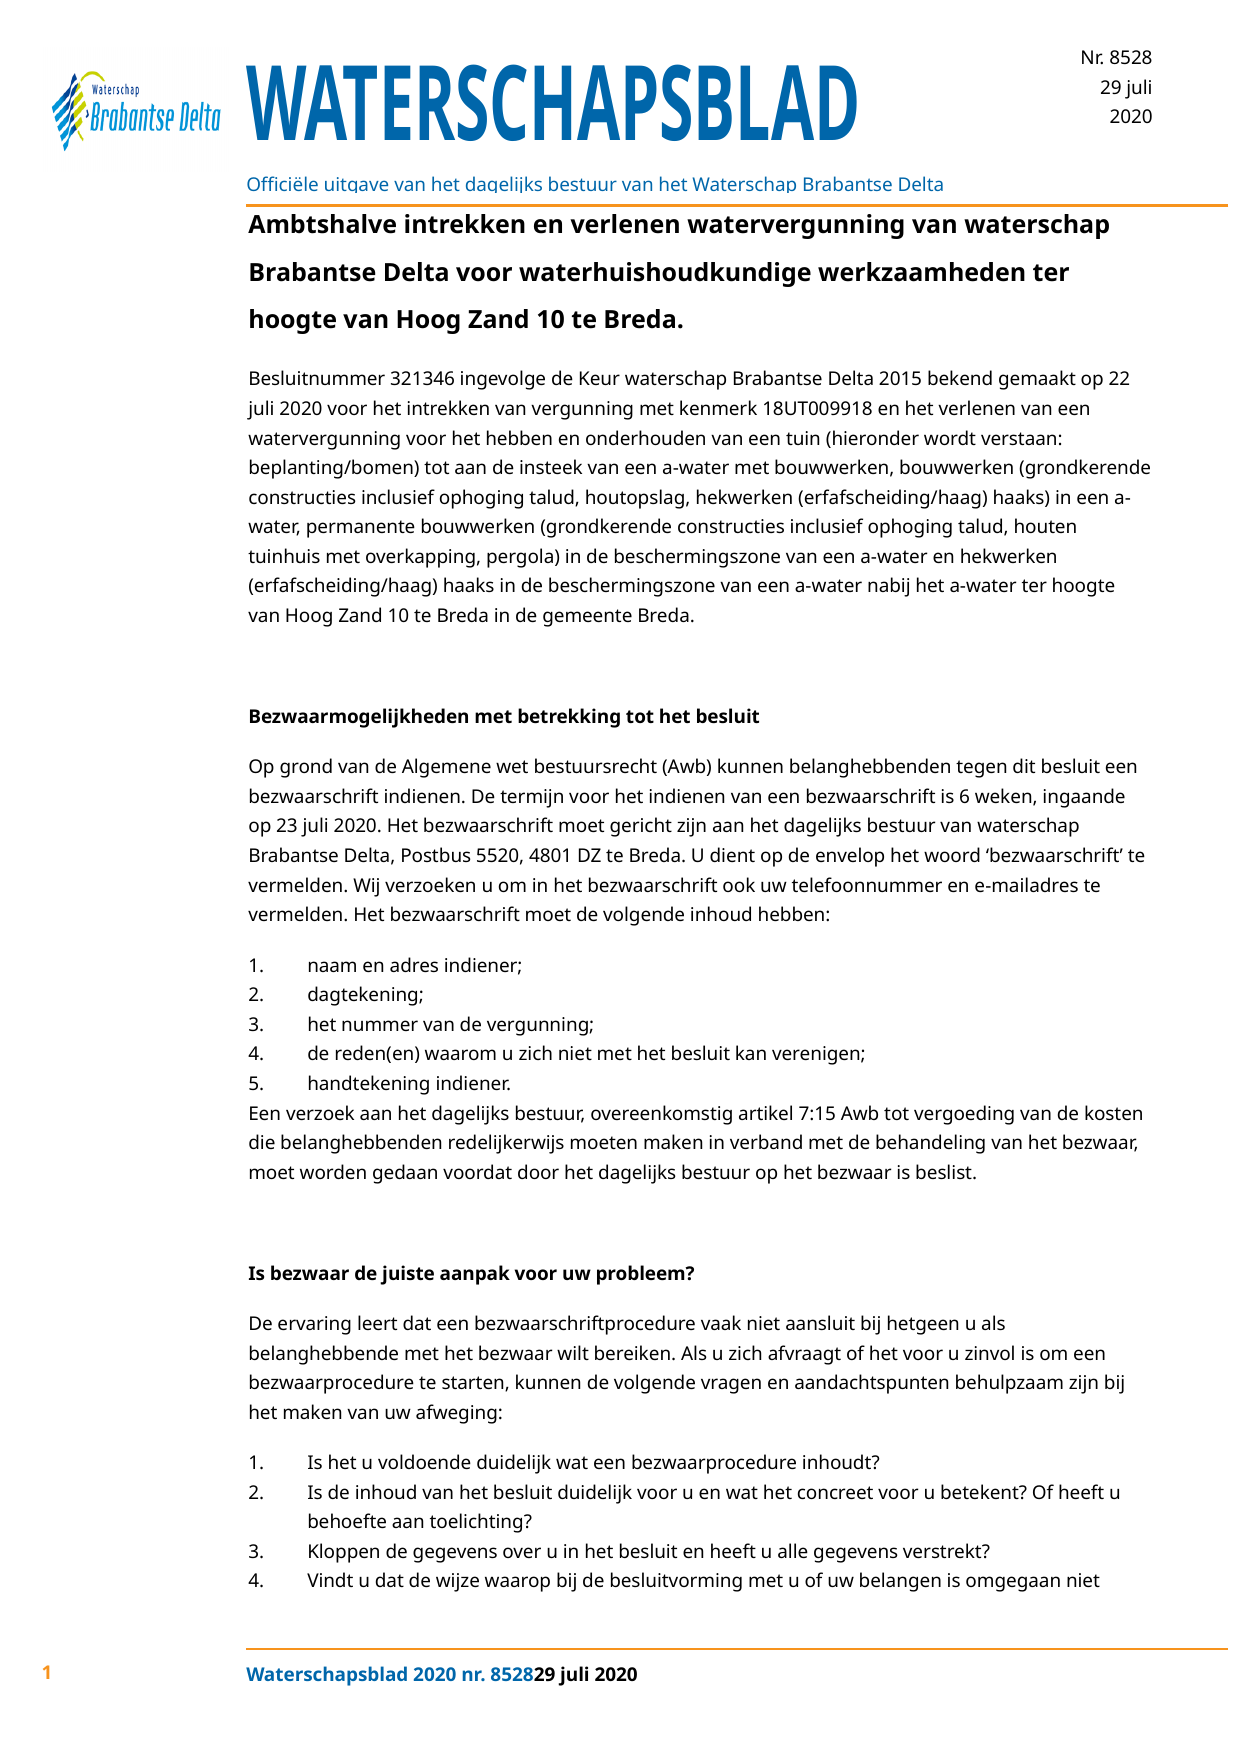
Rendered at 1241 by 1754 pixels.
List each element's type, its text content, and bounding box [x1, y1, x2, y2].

list dagtekening; [248, 981, 1152, 1007]
list naam en adres indiener; [248, 952, 1152, 977]
list het nummer van de vergunning; [248, 1011, 1152, 1037]
list Is het u voldoende duidelijk wat een bezwaarprocedure inhoudt? [248, 1449, 1152, 1475]
list de reden(en) waarom u zich niet met het besluit kan verenigen; [248, 1041, 1152, 1066]
text De ervaring leert dat een bezwaarschriftprocedure vaak niet aansluit bij hetgeen u als belanghebbende met het bezwaar wilt bereiken. Als u zich afvraagt of het voor u zinvol is om een bezwaarprocedure te starten, kunnen de volgende vragen en aandachtspunten behulpzaam zijn bij het maken van uw afweging: [248, 1310, 1152, 1424]
text Bezwaarmogelijkheden met betrekking tot het besluit [248, 703, 1152, 729]
text Ambtshalve intrekken en verlenen watervergunning van waterschap Brabantse Delta voor waterhuishoudkundige werkzaamheden ter hoogte van Hoog Zand 10 te Breda. [248, 207, 1152, 336]
text Op grond van de Algemene wet bestuursrecht (Awb) kunnen belanghebbenden tegen dit besluit een bezwaarschrift indienen. De termijn voor het indienen van een bezwaarschrift is 6 weken, ingaande op 23 juli 2020. Het bezwaarschrift moet gericht zijn aan het dagelijks bestuur van waterschap Brabantse Delta, Postbus 5520, 4801 DZ te Breda. U dient op de envelop het woord ‘bezwaarschrift’ te vermelden. Wij verzoeken u om in het bezwaarschrift ook uw telefoonnummer en e‑mailadres te vermelden. Het bezwaarschrift moet de volgende inhoud hebben: [248, 753, 1152, 927]
list handtekening indiener. [248, 1070, 1152, 1096]
picture [41, 47, 231, 172]
list Is de inhoud van het besluit duidelijk voor u en wat het concreet voor u betekent? Of heeft u behoefte aan toelichting? [248, 1479, 1152, 1534]
list Kloppen de gegevens over u in het besluit en heeft u alle gegevens verstrekt? [248, 1538, 1152, 1564]
text Een verzoek aan het dagelijks bestuur, overeenkomstig artikel 7:15 Awb tot vergoeding van de kosten die belanghebbenden redelijkerwijs moeten maken in verband met de behandeling van het bezwaar, moet worden gedaan voordat door het dagelijks bestuur op het bezwaar is beslist. [248, 1100, 1152, 1184]
text Besluitnummer 321346 ingevolge de Keur waterschap Brabantse Delta 2015 bekend gemaakt op 22 juli 2020 voor het intrekken van vergunning met kenmerk 18UT009918 en het verlenen van een watervergunning voor het hebben en onderhouden van een tuin (hieronder wordt verstaan: beplanting/bomen) tot aan de insteek van een a-water met bouwwerken, bouwwerken (grondkerende constructies inclusief ophoging talud, houtopslag, hekwerken (erfafscheiding/haag) haaks) in een a-water, permanente bouwwerken (grondkerende constructies inclusief ophoging talud, houten tuinhuis met overkapping, pergola) in de beschermingszone van een a-water en hekwerken (erfafscheiding/haag) haaks in de beschermingszone van een a-water nabij het a-water ter hoogte van Hoog Zand 10 te Breda in de gemeente Breda. [248, 366, 1152, 628]
text Is bezwaar de juiste aanpak voor uw probleem? [248, 1260, 1152, 1285]
list Vindt u dat de wijze waarop bij de besluitvorming met u of uw belangen is omgegaan niet [248, 1568, 1152, 1593]
